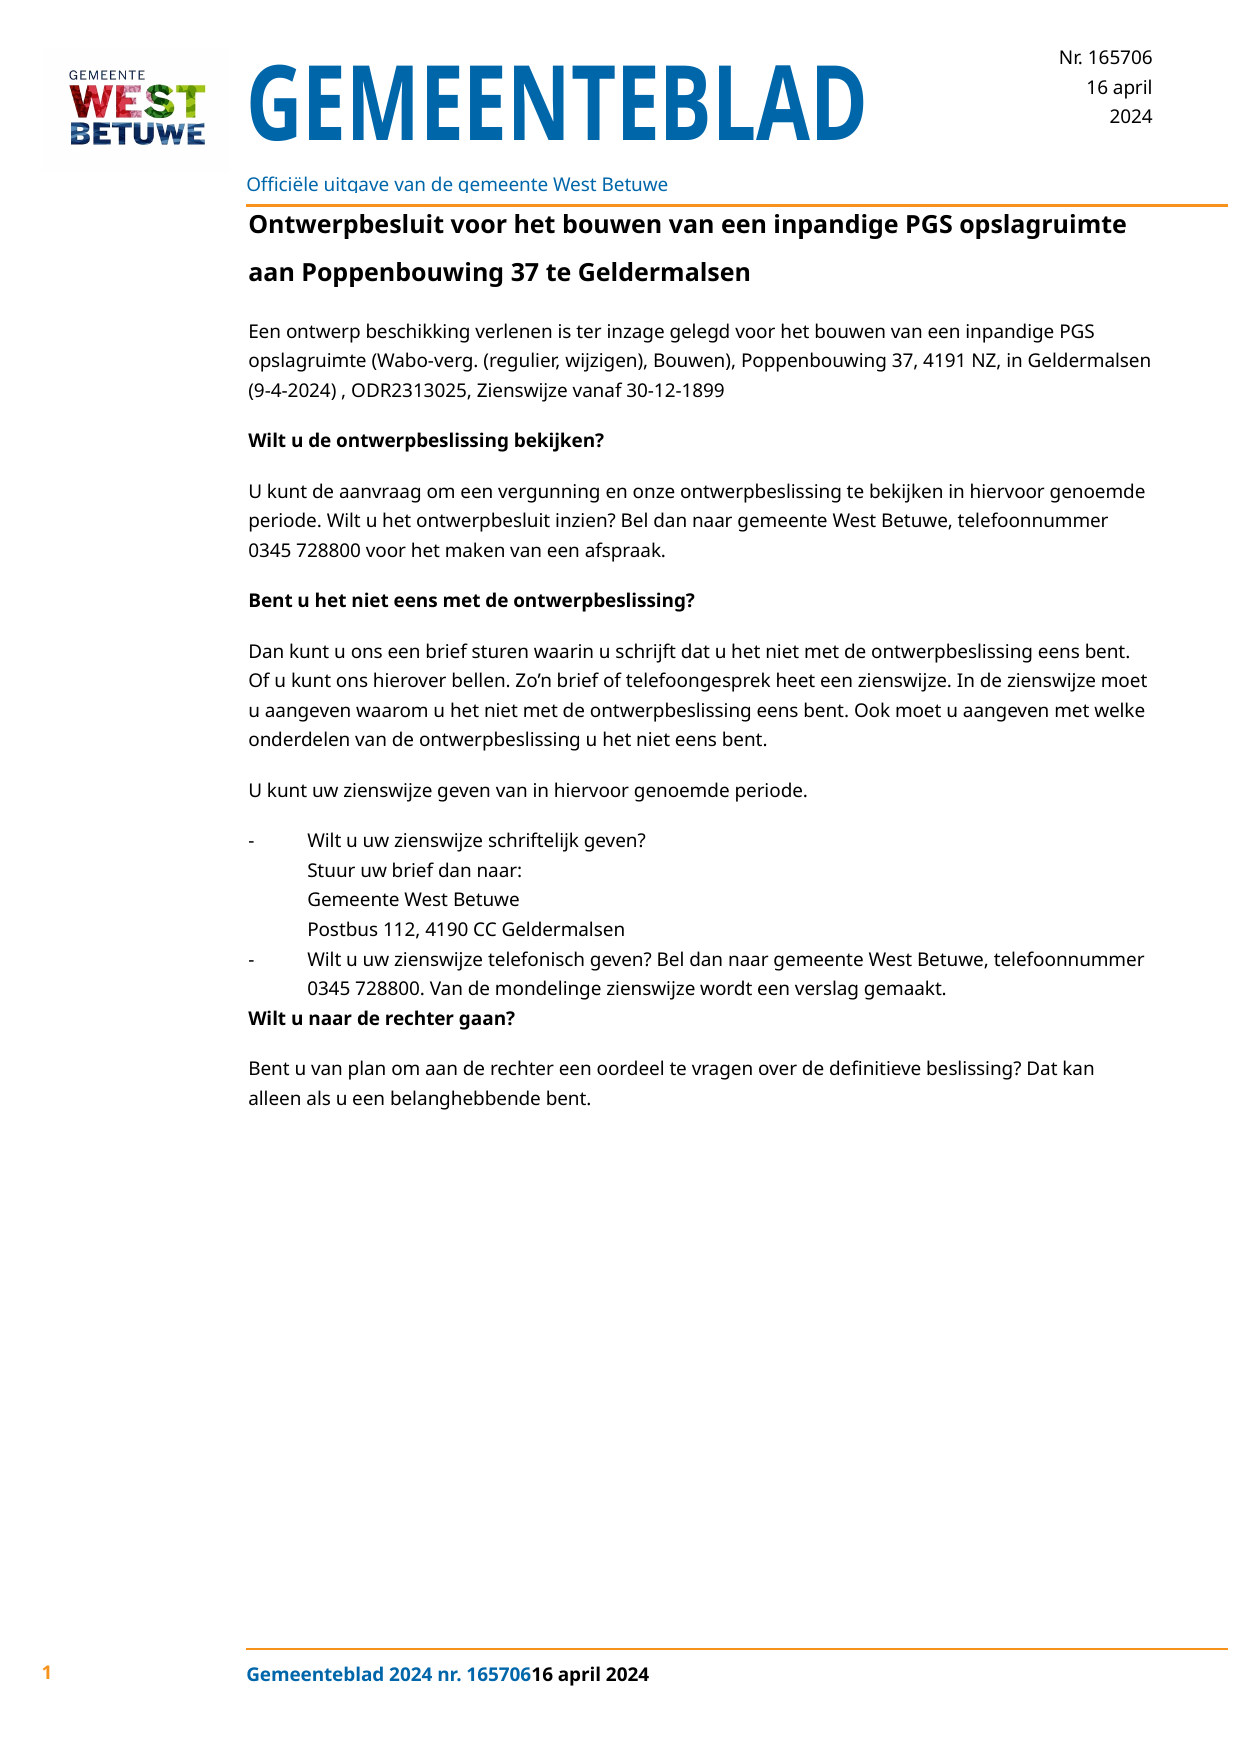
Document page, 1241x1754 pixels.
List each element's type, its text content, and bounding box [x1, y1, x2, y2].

list Wilt u uw zienswijze schriftelijk geven? [248, 827, 1152, 853]
text U kunt de aanvraag om een vergunning en onze ontwerpbeslissing te bekijken in hiervoor genoemde periode. Wilt u het ontwerpbesluit inzien? Bel dan naar gemeente West Betuwe, telefoonnummer 0345 728800 voor het maken van een afspraak. [248, 478, 1152, 563]
text Bent u het niet eens met de ontwerpbeslissing? [248, 587, 1152, 613]
list Stuur uw brief dan naar: [248, 857, 1152, 883]
picture [41, 47, 231, 172]
text Ontwerpbesluit voor het bouwen van een inpandige PGS opslagruimte aan Poppenbouwing 37 te Geldermalsen [248, 207, 1152, 288]
text U kunt uw zienswijze geven van in hiervoor genoemde periode. [248, 777, 1152, 803]
text Wilt u de ontwerpbeslissing bekijken? [248, 427, 1152, 453]
text Een ontwerp beschikking verlenen is ter inzage gelegd voor het bouwen van een inpandige PGS opslagruimte (Wabo-verg. (regulier, wijzigen), Bouwen), Poppenbouwing 37, 4191 NZ, in Geldermalsen (9-4-2024) , ODR2313025, Zienswijze vanaf 30-12-1899 [248, 318, 1152, 403]
list Gemeente West Betuwe [248, 887, 1152, 912]
list Postbus 112, 4190 CC Geldermalsen [248, 916, 1152, 942]
text Wilt u naar de rechter gaan? [248, 1005, 1152, 1031]
list Wilt u uw zienswijze telefonisch geven? Bel dan naar gemeente West Betuwe, telefoonnummer 0345 728800. Van de mondelinge zienswijze wordt een verslag gemaakt. [248, 946, 1152, 1001]
text Dan kunt u ons een brief sturen waarin u schrijft dat u het niet met de ontwerpbeslissing eens bent. Of u kunt ons hierover bellen. Zo’n brief of telefoongesprek heet een zienswijze. In de zienswijze moet u aangeven waarom u het niet met de ontwerpbeslissing eens bent. Ook moet u aangeven met welke onderdelen van de ontwerpbeslissing u het niet eens bent. [248, 638, 1152, 752]
text Bent u van plan om aan de rechter een oordeel te vragen over de definitieve beslissing? Dat kan alleen als u een belanghebbende bent. [248, 1055, 1152, 1111]
